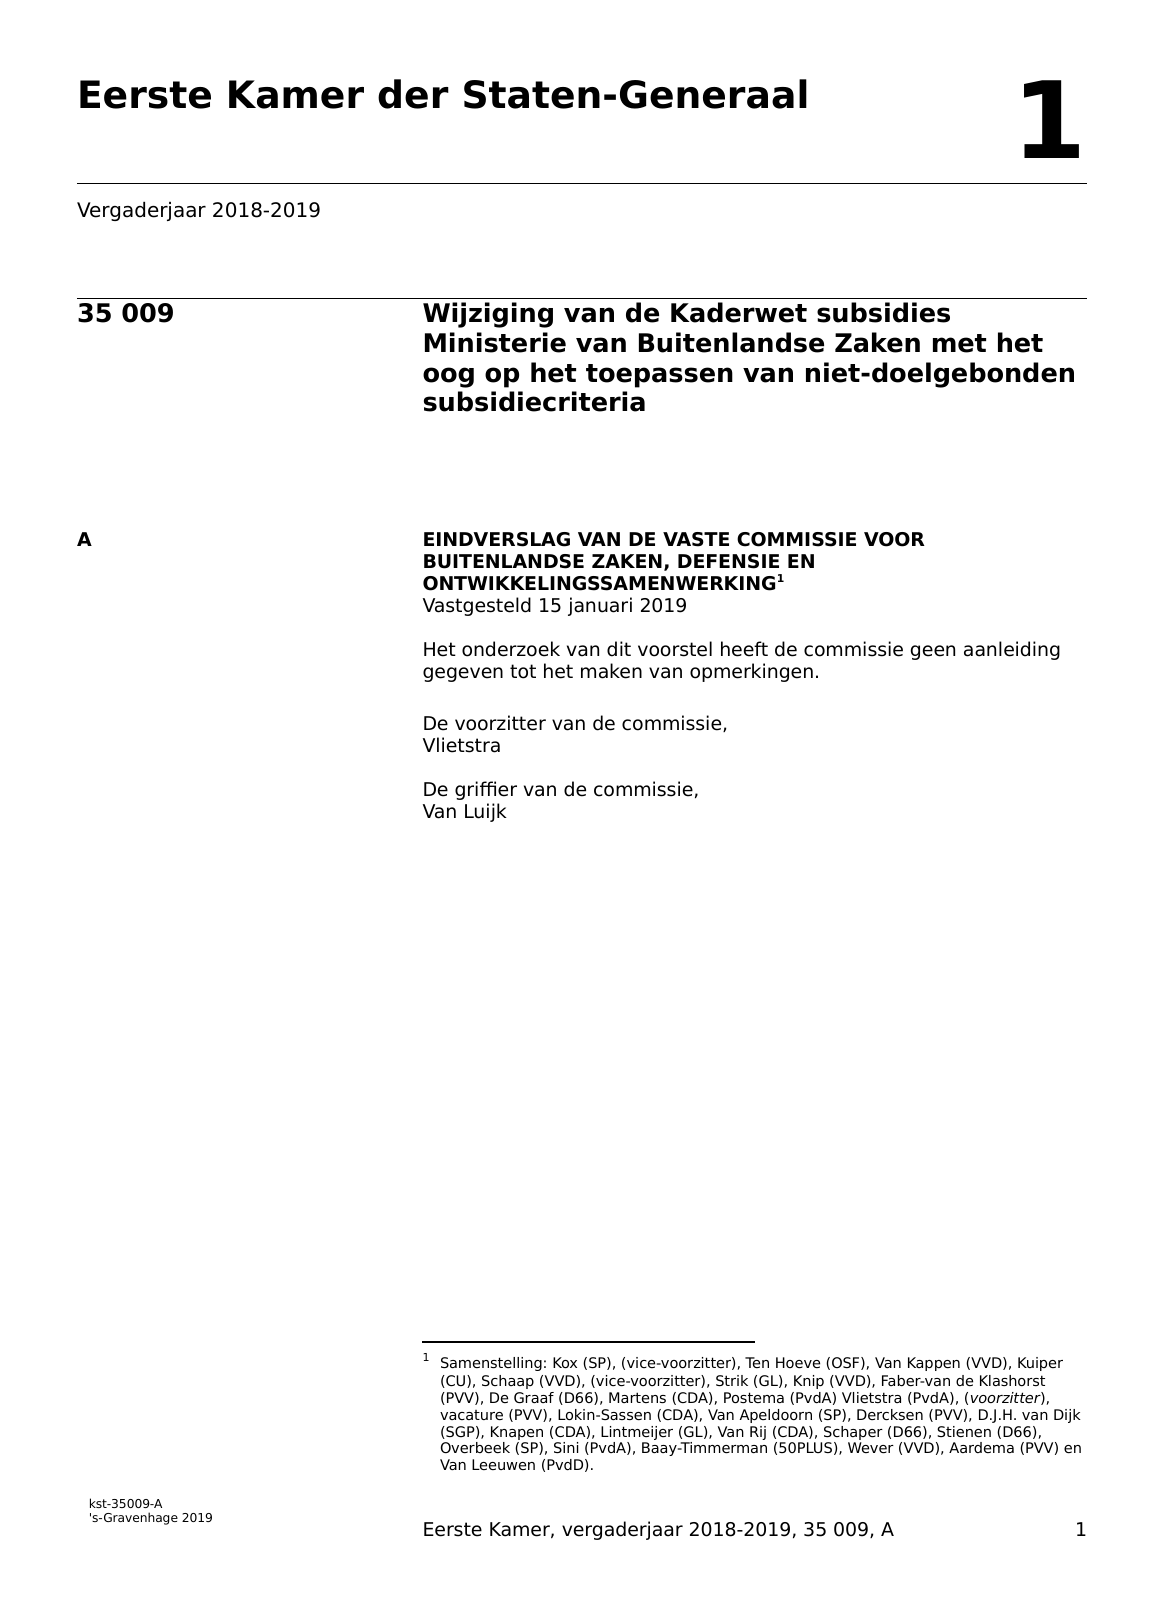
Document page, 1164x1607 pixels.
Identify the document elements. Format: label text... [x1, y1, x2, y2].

text De voorzitter van de commissie, Vlietstra [422, 713, 1087, 757]
subtitle 35 009 Wijziging van de Kaderwet subsidies Ministerie van Buitenlandse Zaken met het oog op het toepassen van niet-doelgebonden subsidiecriteria [77, 299, 1087, 418]
table_cell Vergaderjaar 2018-2019 [77, 184, 1087, 298]
text Vastgesteld 15 januari 2019 [422, 595, 1087, 617]
text De griffier van de commissie, Van Luijk [422, 779, 1087, 823]
table_header Eerste Kamer der Staten-Generaal [77, 59, 886, 183]
text Samenstelling: Kox (SP), (vice-voorzitter), Ten Hoeve (OSF), Van Kappen (VVD), Kuiper (CU), Schaap (VVD), (vice-voorzitter), Strik (GL), Knip (VVD), Faber-van de Klashorst (PVV), De Graaf (D66), Martens (CDA), Postema (PvdA) Vlietstra (PvdA), (voorzitter), vacature (PVV), Lokin-Sassen (CDA), Van Apeldoorn (SP), Dercksen (PVV), D.J.H. van Dijk (SGP), Knapen (CDA), Lintmeijer (GL), Van Rij (CDA), Schaper (D66), Stienen (D66), Overbeek (SP), Sini (PvdA), Baay-Timmerman (50PLUS), Wever (VVD), Aardema (PVV) en Van Leeuwen (PvdD). [422, 1351, 1087, 1474]
table_header 1 [886, 59, 1087, 183]
text kst-35009-A [88, 1497, 323, 1511]
text 's-Gravenhage 2019 [88, 1511, 323, 1525]
subtitle A EINDVERSLAG VAN DE VASTE COMMISSIE VOOR BUITENLANDSE ZAKEN, DEFENSIE EN ONTWIKKELINGSSAMENWERKING [77, 529, 1087, 595]
text Het onderzoek van dit voorstel heeft de commissie geen aanleiding gegeven tot het maken van opmerkingen. [422, 639, 1087, 683]
